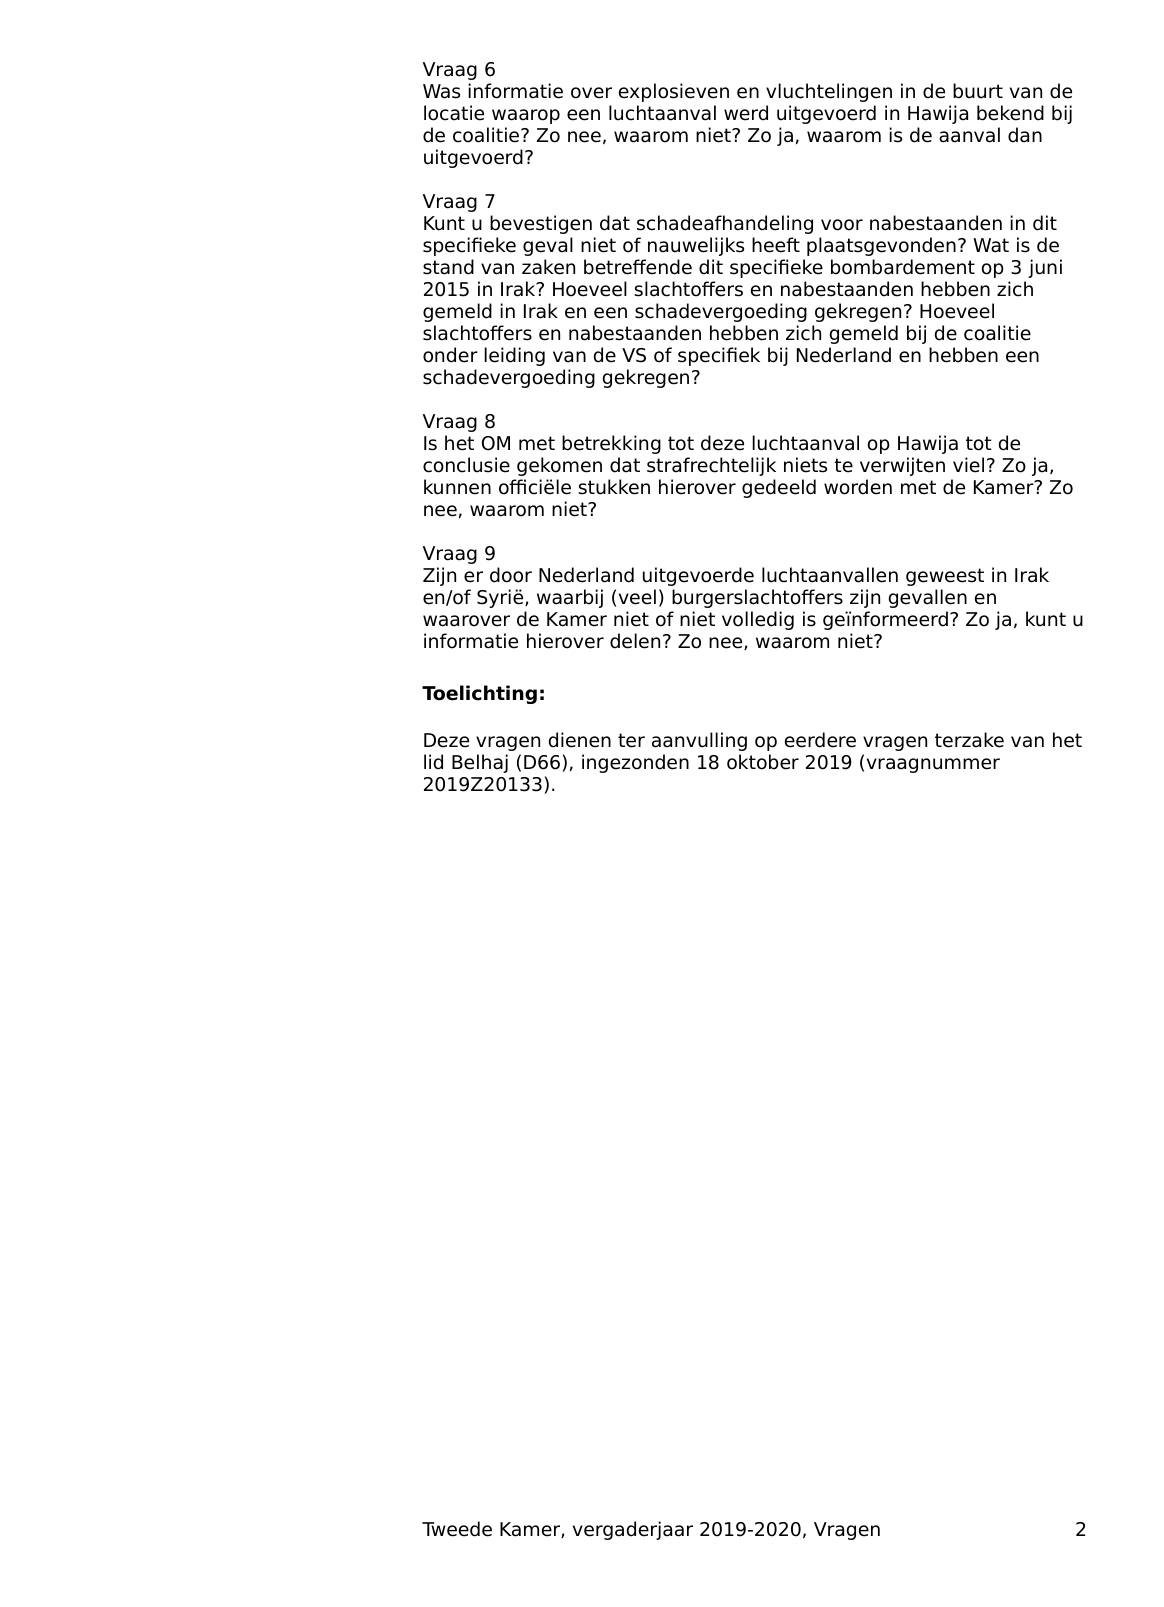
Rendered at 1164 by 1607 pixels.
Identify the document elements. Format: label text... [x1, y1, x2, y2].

subtitle Toelichting: [422, 683, 1087, 705]
text Vraag 9 [422, 543, 1087, 565]
text Zijn er door Nederland uitgevoerde luchtaanvallen geweest in Irak en/of Syrië, waarbij (veel) burgerslachtoffers zijn gevallen en waarover de Kamer niet of niet volledig is geïnformeerd? Zo ja, kunt u informatie hierover delen? Zo nee, waarom niet? [422, 565, 1087, 653]
text Was informatie over explosieven en vluchtelingen in de buurt van de locatie waarop een luchtaanval werd uitgevoerd in Hawija bekend bij de coalitie? Zo nee, waarom niet? Zo ja, waarom is de aanval dan uitgevoerd? [422, 81, 1087, 169]
text Vraag 6 [422, 59, 1087, 81]
text Is het OM met betrekking tot deze luchtaanval op Hawija tot de conclusie gekomen dat strafrechtelijk niets te verwijten viel? Zo ja, kunnen officiële stukken hierover gedeeld worden met de Kamer? Zo nee, waarom niet? [422, 433, 1087, 521]
text Deze vragen dienen ter aanvulling op eerdere vragen terzake van het lid Belhaj (D66), ingezonden 18 oktober 2019 (vraagnummer 2019Z20133). [422, 730, 1087, 796]
text Kunt u bevestigen dat schadeafhandeling voor nabestaanden in dit specifieke geval niet of nauwelijks heeft plaatsgevonden? Wat is de stand van zaken betreffende dit specifieke bombardement op 3 juni 2015 in Irak? Hoeveel slachtoffers en nabestaanden hebben zich gemeld in Irak en een schadevergoeding gekregen? Hoeveel slachtoffers en nabestaanden hebben zich gemeld bij de coalitie onder leiding van de VS of specifiek bij Nederland en hebben een schadevergoeding gekregen? [422, 213, 1087, 389]
text Vraag 8 [422, 411, 1087, 433]
text Vraag 7 [422, 191, 1087, 213]
